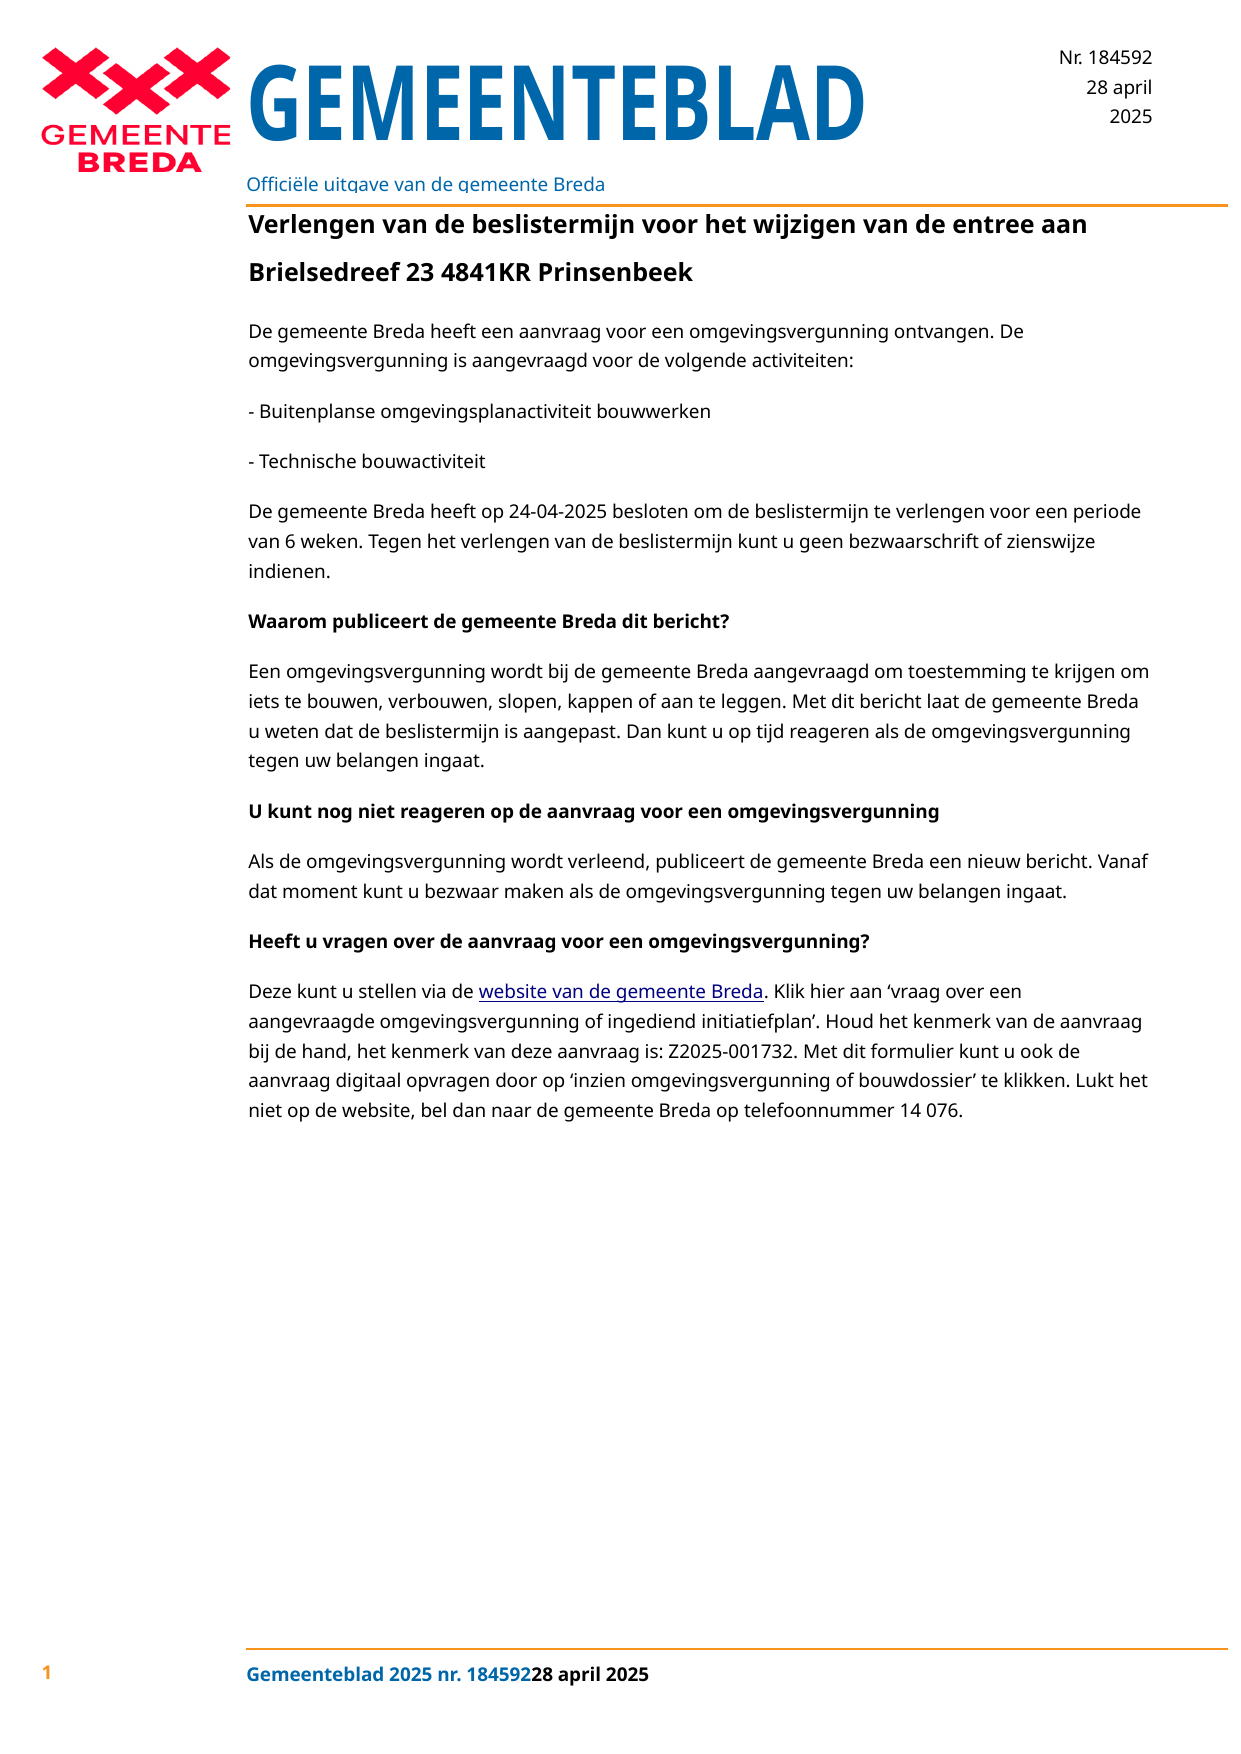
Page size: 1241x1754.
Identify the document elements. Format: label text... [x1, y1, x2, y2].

picture [41, 47, 231, 172]
text Een omgevingsvergunning wordt bij de gemeente Breda aangevraagd om toestemming te krijgen om iets te bouwen, verbouwen, slopen, kappen of aan te leggen. Met dit bericht laat de gemeente Breda u weten dat de beslistermijn is aangepast. Dan kunt u op tijd reageren als de omgevingsvergunning tegen uw belangen ingaat. [248, 659, 1152, 773]
text - Technische bouwactiviteit [248, 448, 1152, 474]
text U kunt nog niet reageren op de aanvraag voor een omgevingsvergunning [248, 798, 1152, 824]
text De gemeente Breda heeft een aanvraag voor een omgevingsvergunning ontvangen. De omgevingsvergunning is aangevraagd voor de volgende activiteiten: [248, 318, 1152, 373]
text De gemeente Breda heeft op 24-04-2025 besloten om de beslistermijn te verlengen voor een periode van 6 weken. Tegen het verlengen van de beslistermijn kunt u geen bezwaarschrift of zienswijze indienen. [248, 499, 1152, 584]
text Deze kunt u stellen via de website van de gemeente Breda. Klik hier aan ‘vraag over een aangevraagde omgevingsvergunning of ingediend initiatiefplan’. Houd het kenmerk van de aanvraag bij de hand, het kenmerk van deze aanvraag is: Z2025-001732. Met dit formulier kunt u ook de aanvraag digitaal opvragen door op ‘inzien omgevingsvergunning of bouwdossier’ te klikken. Lukt het niet op de website, bel dan naar de gemeente Breda op telefoonnummer 14 076. [248, 979, 1152, 1123]
text Verlengen van de beslistermijn voor het wijzigen van de entree aan Brielsedreef 23 4841KR Prinsenbeek [248, 207, 1152, 288]
text Waarom publiceert de gemeente Breda dit bericht? [248, 608, 1152, 634]
text Heeft u vragen over de aanvraag voor een omgevingsvergunning? [248, 928, 1152, 954]
text Als de omgevingsvergunning wordt verleend, publiceert de gemeente Breda een nieuw bericht. Vanaf dat moment kunt u bezwaar maken als de omgevingsvergunning tegen uw belangen ingaat. [248, 848, 1152, 904]
text - Buitenplanse omgevingsplanactiviteit bouwwerken [248, 398, 1152, 424]
